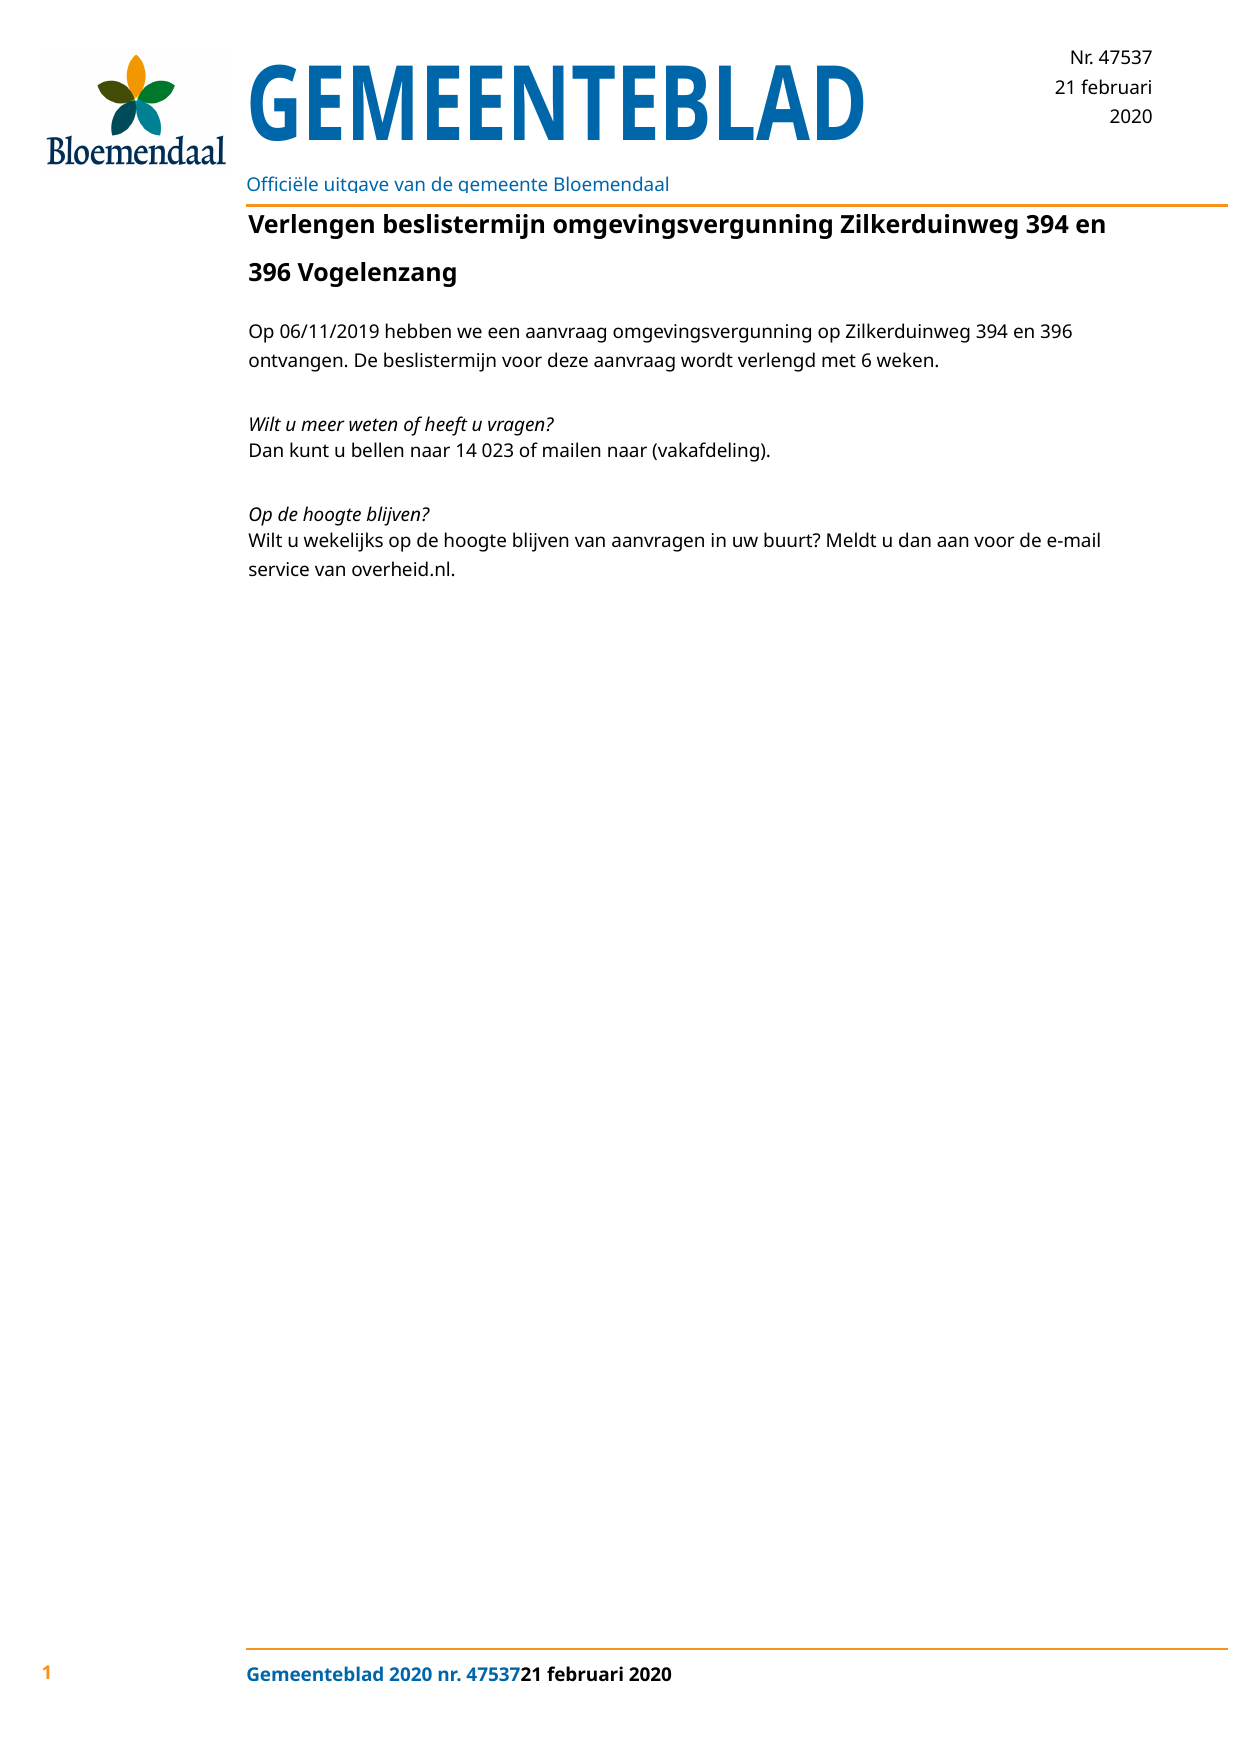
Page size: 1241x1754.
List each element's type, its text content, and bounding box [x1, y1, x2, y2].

text Op de hoogte blijven? [248, 501, 1152, 527]
text Op 06/11/2019 hebben we een aanvraag omgevingsvergunning op Zilkerduinweg 394 en 396 ontvangen. De beslistermijn voor deze aanvraag wordt verlengd met 6 weken. [248, 318, 1152, 373]
text Dan kunt u bellen naar 14 023 of mailen naar (vakafdeling). [248, 437, 1152, 463]
text Wilt u wekelijks op de hoogte blijven van aanvragen in uw buurt? Meldt u dan aan voor de e-mail service van overheid.nl. [248, 527, 1152, 582]
text Verlengen beslistermijn omgevingsvergunning Zilkerduinweg 394 en 396 Vogelenzang [248, 207, 1152, 288]
picture [41, 47, 231, 172]
text Wilt u meer weten of heeft u vragen? [248, 411, 1152, 437]
